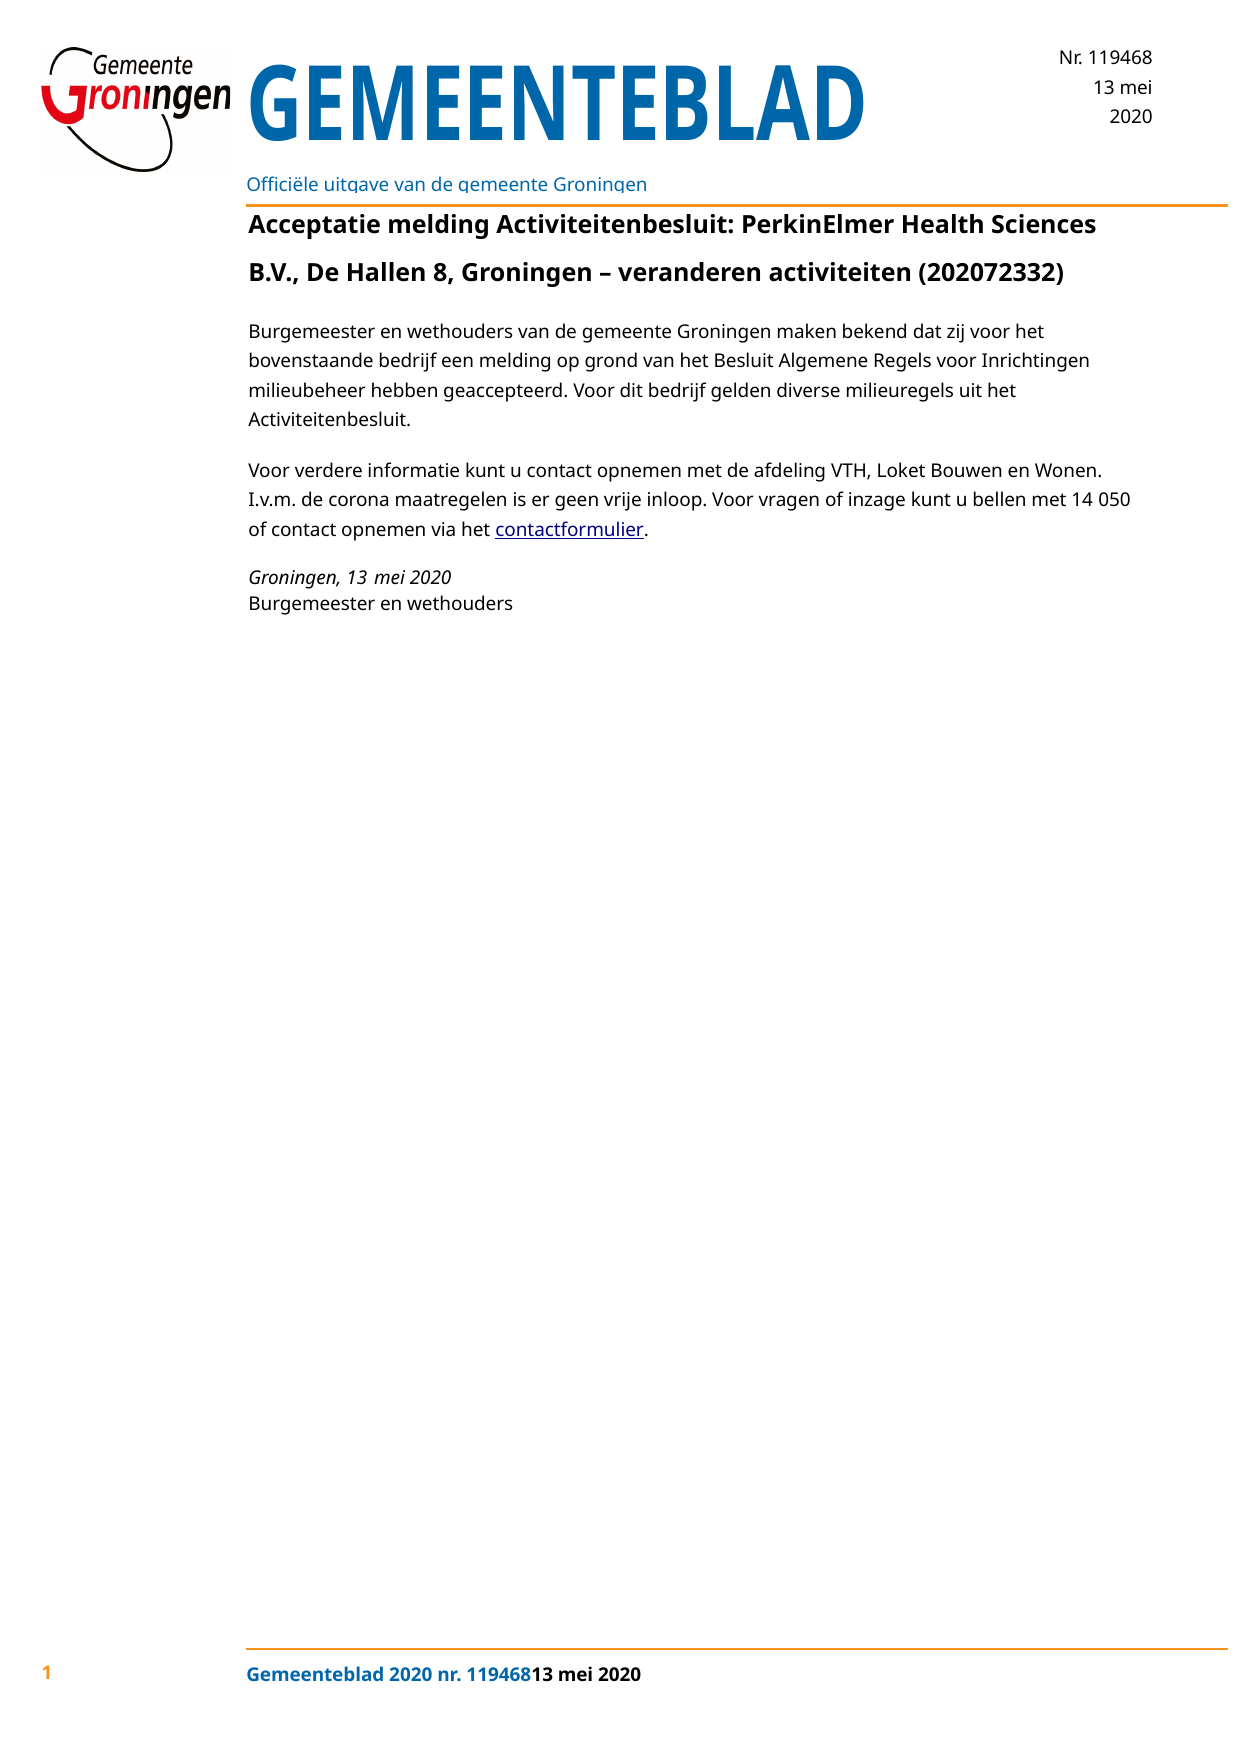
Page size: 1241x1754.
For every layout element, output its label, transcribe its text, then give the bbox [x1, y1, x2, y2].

text Groningen, 13 mei 2020 [248, 564, 1152, 590]
text Burgemeester en wethouders van de gemeente Groningen maken bekend dat zij voor het bovenstaande bedrijf een melding op grond van het Besluit Algemene Regels voor Inrichtingen milieubeheer hebben geaccepteerd. Voor dit bedrijf gelden diverse milieuregels uit het Activiteitenbesluit. [248, 318, 1152, 432]
text Acceptatie melding Activiteitenbesluit: PerkinElmer Health Sciences B.V., De Hallen 8, Groningen – veranderen activiteiten (202072332) [248, 207, 1152, 288]
text Voor verdere informatie kunt u contact opnemen met de afdeling VTH, Loket Bouwen en Wonen. I.v.m. de corona maatregelen is er geen vrije inloop. Voor vragen of inzage kunt u bellen met 14 050 of contact opnemen via het contactformulier. [248, 457, 1152, 542]
text Burgemeester en wethouders [248, 590, 1152, 616]
picture [41, 47, 231, 172]
